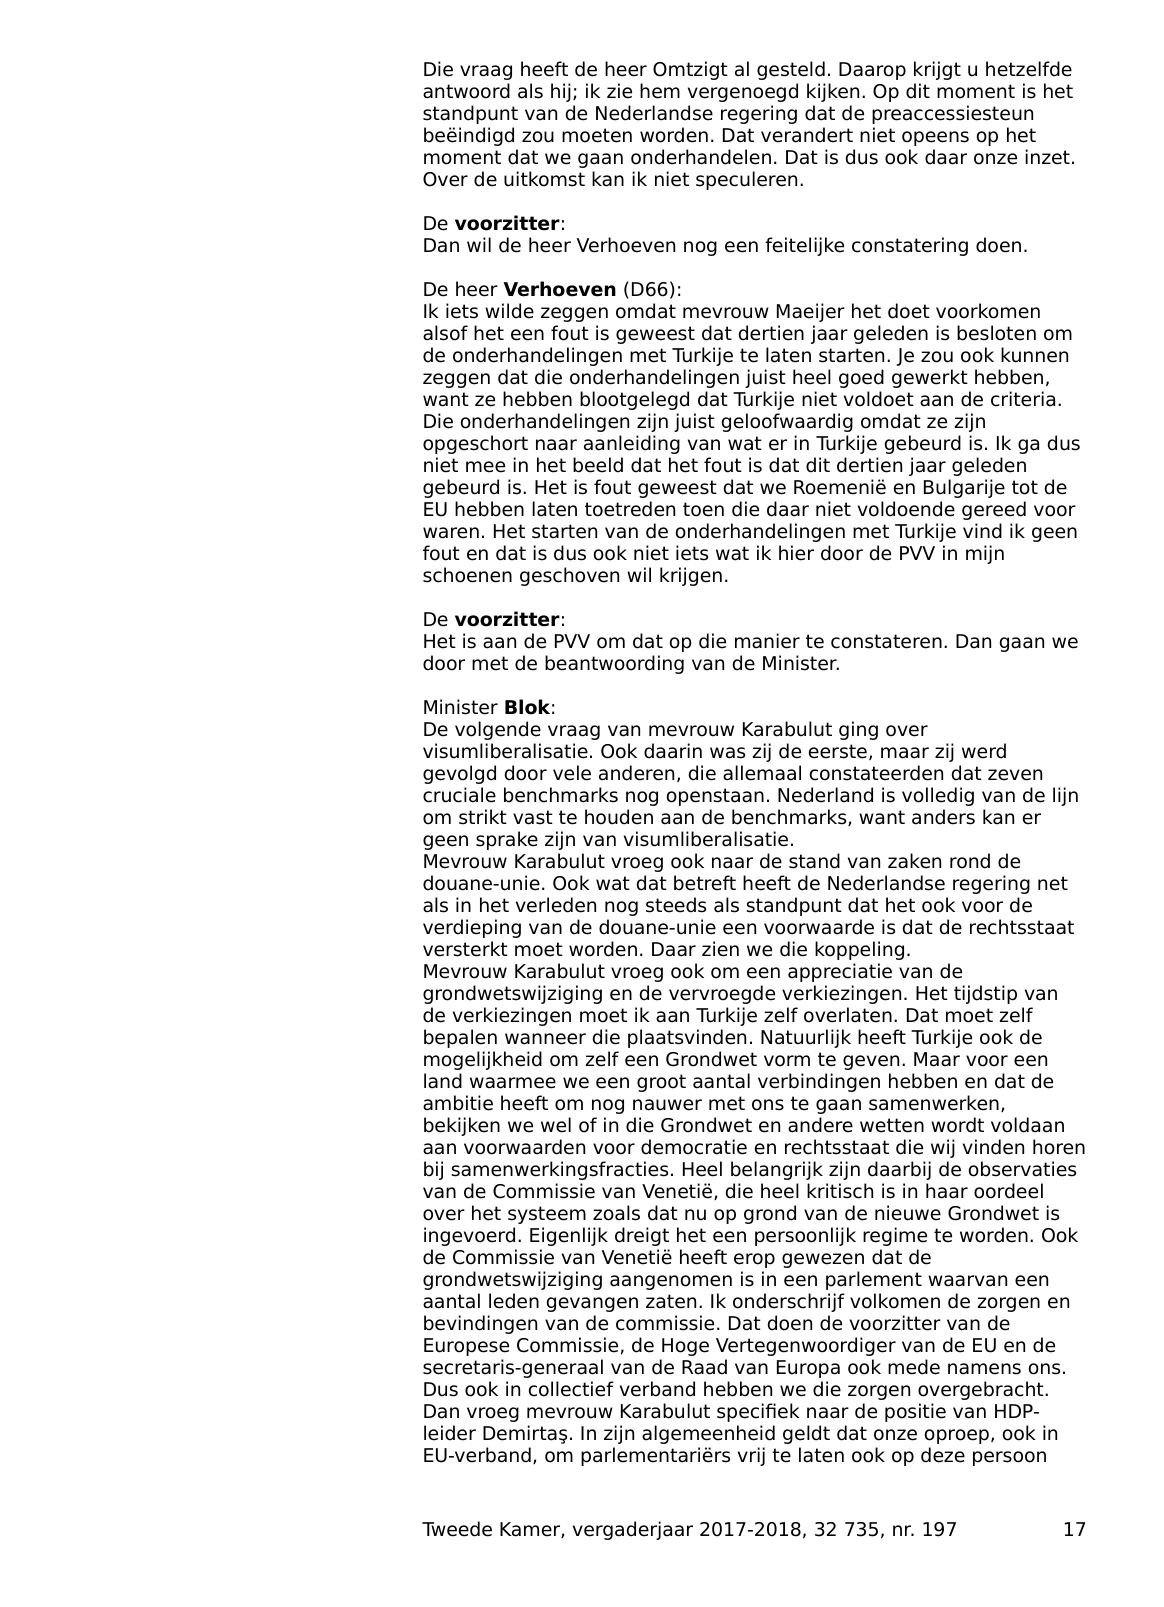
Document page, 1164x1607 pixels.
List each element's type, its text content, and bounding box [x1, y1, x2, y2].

text Dan wil de heer Verhoeven nog een feitelijke constatering doen. [422, 235, 1087, 257]
text De voorzitter: [422, 609, 1087, 631]
text Die vraag heeft de heer Omtzigt al gesteld. Daarop krijgt u hetzelfde antwoord als hij; ik zie hem vergenoegd kijken. Op dit moment is het standpunt van de Nederlandse regering dat de preaccessiesteun beëindigd zou moeten worden. Dat verandert niet opeens op het moment dat we gaan onderhandelen. Dat is dus ook daar onze inzet. Over de uitkomst kan ik niet speculeren. [422, 59, 1087, 191]
text De voorzitter: [422, 213, 1087, 235]
text Ik iets wilde zeggen omdat mevrouw Maeijer het doet voorkomen alsof het een fout is geweest dat dertien jaar geleden is besloten om de onderhandelingen met Turkije te laten starten. Je zou ook kunnen zeggen dat die onderhandelingen juist heel goed gewerkt hebben, want ze hebben blootgelegd dat Turkije niet voldoet aan de criteria. Die onderhandelingen zijn juist geloofwaardig omdat ze zijn opgeschort naar aanleiding van wat er in Turkije gebeurd is. Ik ga dus niet mee in het beeld dat het fout is dat dit dertien jaar geleden gebeurd is. Het is fout geweest dat we Roemenië en Bulgarije tot de EU hebben laten toetreden toen die daar niet voldoende gereed voor waren. Het starten van de onderhandelingen met Turkije vind ik geen fout en dat is dus ook niet iets wat ik hier door de PVV in mijn schoenen geschoven wil krijgen. [422, 301, 1087, 587]
text De heer Verhoeven (D66): [422, 279, 1087, 301]
text Dan vroeg mevrouw Karabulut specifiek naar de positie van HDP-leider Demirtaş. In zijn algemeenheid geldt dat onze oproep, ook in EU-verband, om parlementariërs vrij te laten ook op deze persoon [422, 1401, 1087, 1467]
text Mevrouw Karabulut vroeg ook naar de stand van zaken rond de douane-unie. Ook wat dat betreft heeft de Nederlandse regering net als in het verleden nog steeds als standpunt dat het ook voor de verdieping van de douane-unie een voorwaarde is dat de rechtsstaat versterkt moet worden. Daar zien we die koppeling. [422, 851, 1087, 961]
text Minister Blok: [422, 697, 1087, 719]
text Mevrouw Karabulut vroeg ook om een appreciatie van de grondwetswijziging en de vervroegde verkiezingen. Het tijdstip van de verkiezingen moet ik aan Turkije zelf overlaten. Dat moet zelf bepalen wanneer die plaatsvinden. Natuurlijk heeft Turkije ook de mogelijkheid om zelf een Grondwet vorm te geven. Maar voor een land waarmee we een groot aantal verbindingen hebben en dat de ambitie heeft om nog nauwer met ons te gaan samenwerken, bekijken we wel of in die Grondwet en andere wetten wordt voldaan aan voorwaarden voor democratie en rechtsstaat die wij vinden horen bij samenwerkingsfracties. Heel belangrijk zijn daarbij de observaties van de Commissie van Venetië, die heel kritisch is in haar oordeel over het systeem zoals dat nu op grond van de nieuwe Grondwet is ingevoerd. Eigenlijk dreigt het een persoonlijk regime te worden. Ook de Commissie van Venetië heeft erop gewezen dat de grondwetswijziging aangenomen is in een parlement waarvan een aantal leden gevangen zaten. Ik onderschrijf volkomen de zorgen en bevindingen van de commissie. Dat doen de voorzitter van de Europese Commissie, de Hoge Vertegenwoordiger van de EU en de secretaris-generaal van de Raad van Europa ook mede namens ons. Dus ook in collectief verband hebben we die zorgen overgebracht. [422, 961, 1087, 1401]
text Het is aan de PVV om dat op die manier te constateren. Dan gaan we door met de beantwoording van de Minister. [422, 631, 1087, 675]
text De volgende vraag van mevrouw Karabulut ging over visumliberalisatie. Ook daarin was zij de eerste, maar zij werd gevolgd door vele anderen, die allemaal constateerden dat zeven cruciale benchmarks nog openstaan. Nederland is volledig van de lijn om strikt vast te houden aan de benchmarks, want anders kan er geen sprake zijn van visumliberalisatie. [422, 719, 1087, 851]
